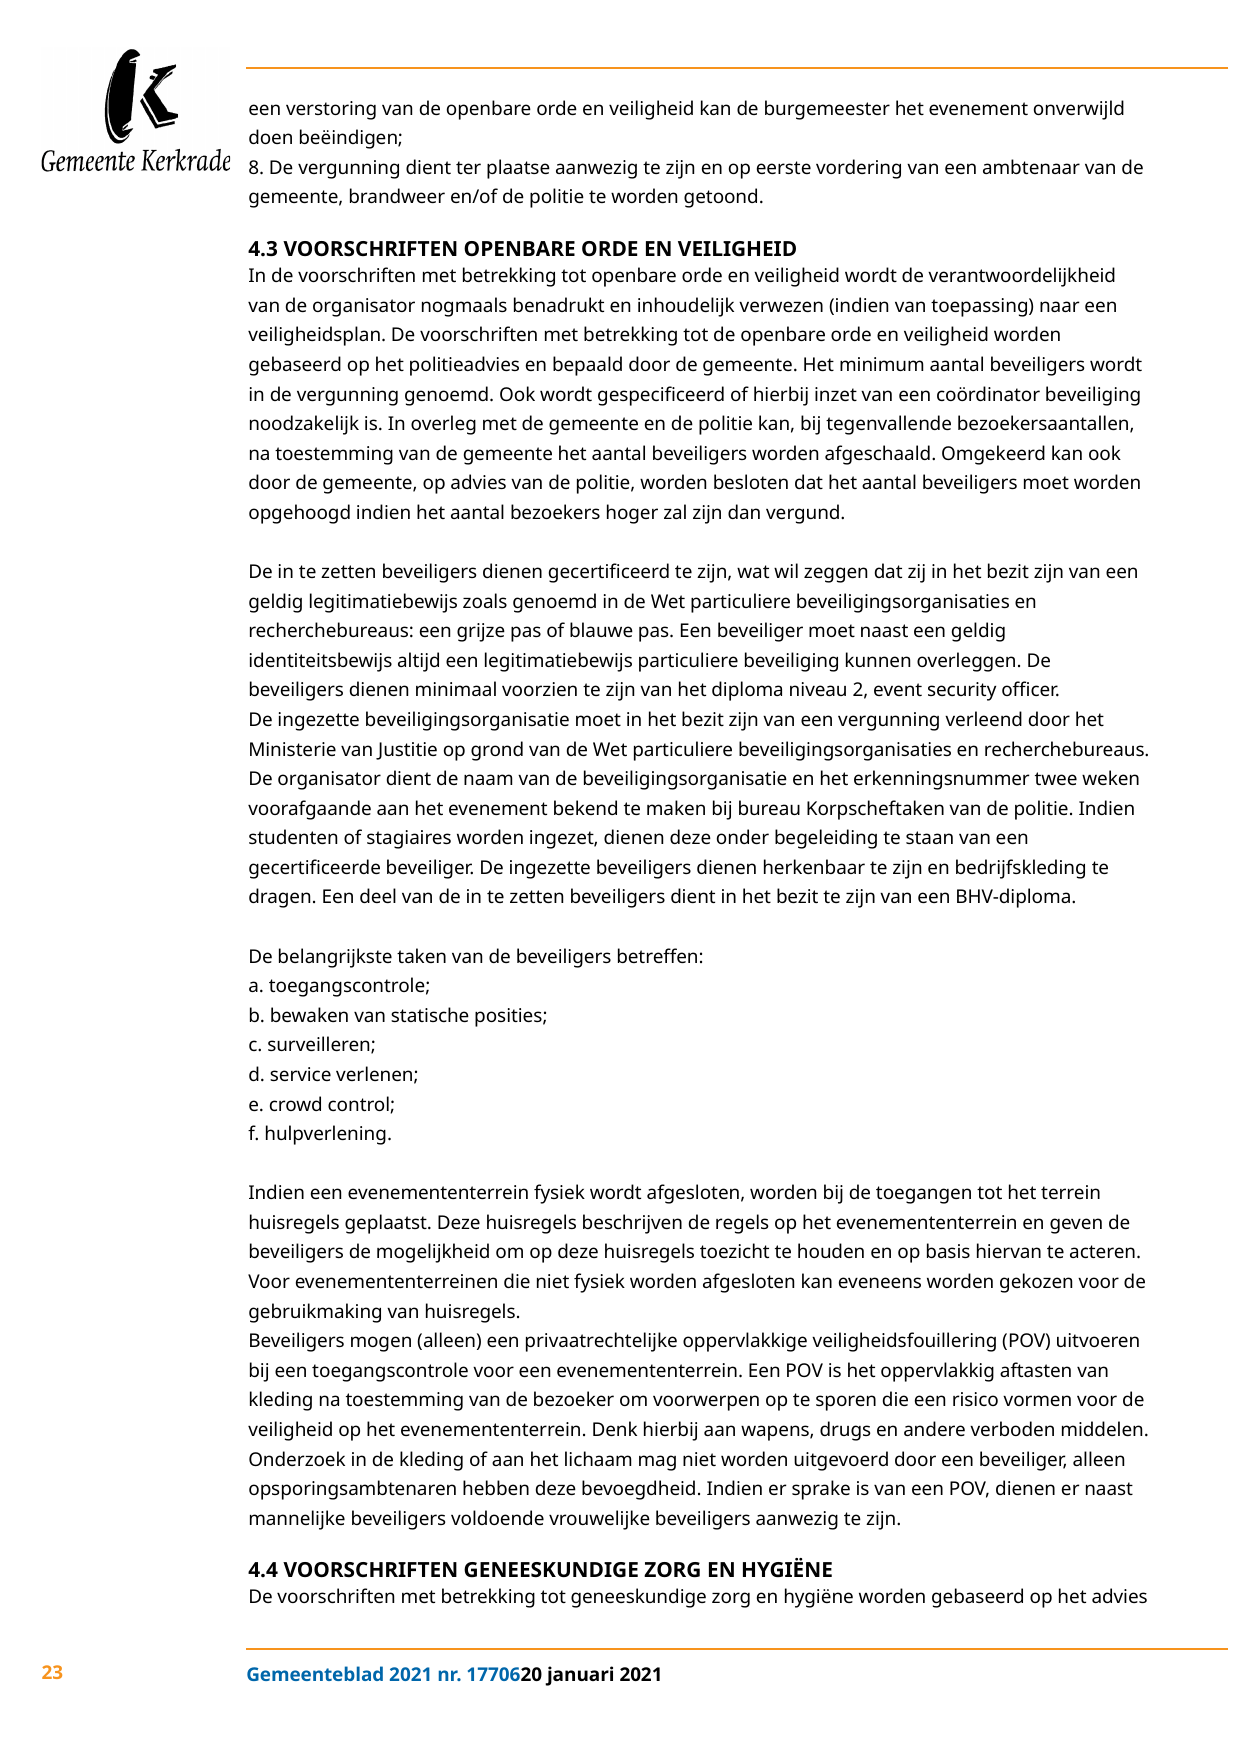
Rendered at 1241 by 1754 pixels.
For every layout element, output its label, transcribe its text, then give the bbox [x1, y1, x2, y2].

text e. crowd control; [248, 1091, 1152, 1116]
text een verstoring van de openbare orde en veiligheid kan de burgemeester het evenement onverwijld doen beëindigen; [248, 95, 1152, 150]
text De ingezette beveiligingsorganisatie moet in het bezit zijn van een vergunning verleend door het Ministerie van Justitie op grond van de Wet particuliere beveiligingsorganisaties en recherchebureaus. De organisator dient de naam van de beveiligingsorganisatie en het erkenningsnummer twee weken voorafgaande aan het evenement bekend te maken bij bureau Korpscheftaken van de politie. Indien studenten of stagiaires worden ingezet, dienen deze onder begeleiding te staan van een gecertificeerde beveiliger. De ingezette beveiligers dienen herkenbaar te zijn en bedrijfskleding te dragen. Een deel van de in te zetten beveiligers dient in het bezit te zijn van een BHV-diploma. [248, 706, 1152, 909]
picture [41, 47, 231, 172]
text Indien een evenemententerrein fysiek wordt afgesloten, worden bij de toegangen tot het terrein huisregels geplaatst. Deze huisregels beschrijven de regels op het evenemententerrein en geven de beveiligers de mogelijkheid om op deze huisregels toezicht te houden en op basis hiervan te acteren. Voor evenemententerreinen die niet fysiek worden afgesloten kan eveneens worden gekozen voor de gebruikmaking van huisregels. [248, 1179, 1152, 1323]
text De voorschriften met betrekking tot geneeskundige zorg en hygiëne worden gebaseerd op het advies [248, 1584, 1152, 1609]
text b. bewaken van statische posities; [248, 1002, 1152, 1028]
text De in te zetten beveiligers dienen gecertificeerd te zijn, wat wil zeggen dat zij in het bezit zijn van een geldig legitimatiebewijs zoals genoemd in de Wet particuliere beveiligingsorganisaties en recherchebureaus: een grijze pas of blauwe pas. Een beveiliger moet naast een geldig identiteitsbewijs altijd een legitimatiebewijs particuliere beveiliging kunnen overleggen. De beveiligers dienen minimaal voorzien te zijn van het diploma niveau 2, event security officer. [248, 558, 1152, 702]
text d. service verlenen; [248, 1061, 1152, 1087]
text In de voorschriften met betrekking tot openbare orde en veiligheid wordt de verantwoordelijkheid van de organisator nogmaals benadrukt en inhoudelijk verwezen (indien van toepassing) naar een veiligheidsplan. De voorschriften met betrekking tot de openbare orde en veiligheid worden gebaseerd op het politieadvies en bepaald door de gemeente. Het minimum aantal beveiligers wordt in de vergunning genoemd. Ook wordt gespecificeerd of hierbij inzet van een coördinator beveiliging noodzakelijk is. In overleg met de gemeente en de politie kan, bij tegenvallende bezoekersaantallen, na toestemming van de gemeente het aantal beveiligers worden afgeschaald. Omgekeerd kan ook door de gemeente, op advies van de politie, worden besloten dat het aantal beveiligers moet worden opgehoogd indien het aantal bezoekers hoger zal zijn dan vergund. [248, 262, 1152, 525]
text 4.3 VOORSCHRIFTEN OPENBARE ORDE EN VEILIGHEID [248, 234, 1152, 262]
text c. surveilleren; [248, 1032, 1152, 1057]
text a. toegangscontrole; [248, 972, 1152, 998]
text f. hulpverlening. [248, 1120, 1152, 1146]
text De belangrijkste taken van de beveiligers betreffen: [248, 943, 1152, 968]
text 8. De vergunning dient ter plaatse aanwezig te zijn en op eerste vordering van een ambtenaar van de gemeente, brandweer en/of de politie te worden getoond. [248, 154, 1152, 209]
text 4.4 VOORSCHRIFTEN GENEESKUNDIGE ZORG EN HYGIËNE [248, 1555, 1152, 1584]
text Beveiligers mogen (alleen) een privaatrechtelijke oppervlakkige veiligheidsfouillering (POV) uitvoeren bij een toegangscontrole voor een evenemententerrein. Een POV is het oppervlakkig aftasten van kleding na toestemming van de bezoeker om voorwerpen op te sporen die een risico vormen voor de veiligheid op het evenemententerrein. Denk hierbij aan wapens, drugs en andere verboden middelen. Onderzoek in de kleding of aan het lichaam mag niet worden uitgevoerd door een beveiliger, alleen opsporingsambtenaren hebben deze bevoegdheid. Indien er sprake is van een POV, dienen er naast mannelijke beveiligers voldoende vrouwelijke beveiligers aanwezig te zijn. [248, 1327, 1152, 1531]
